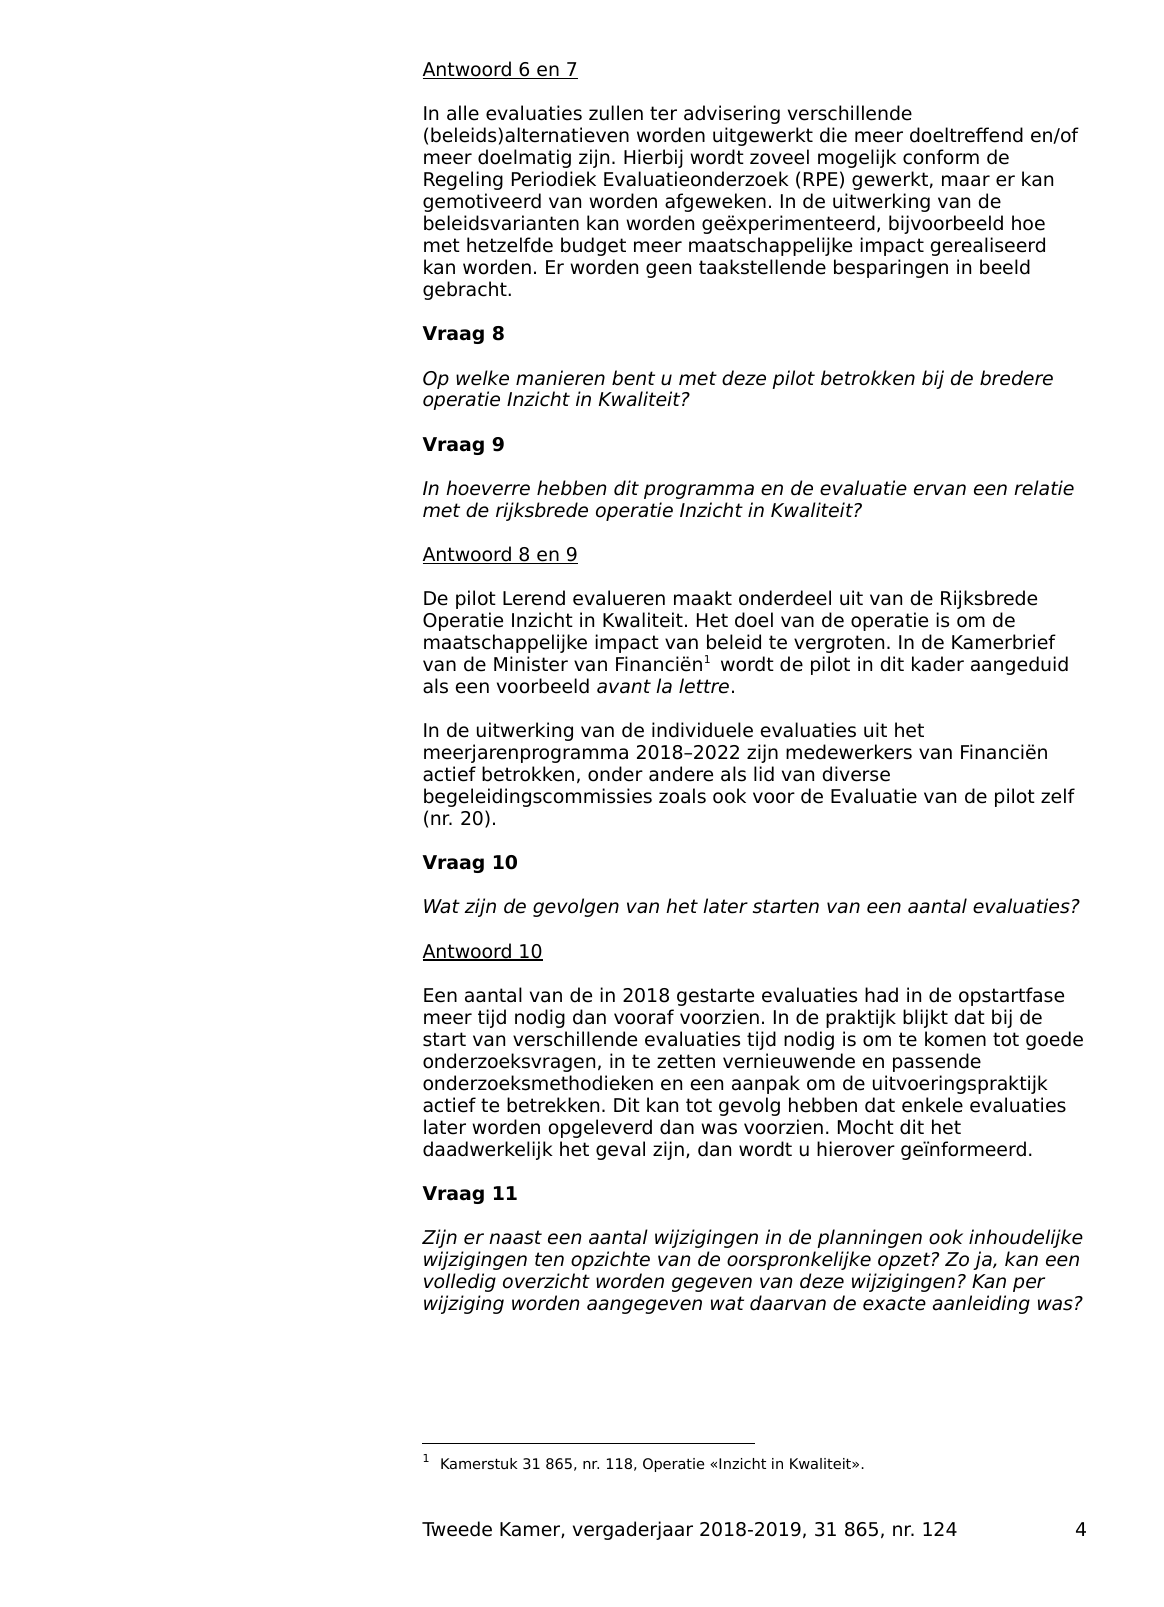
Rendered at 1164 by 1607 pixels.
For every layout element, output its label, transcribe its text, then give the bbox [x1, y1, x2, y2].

subtitle Antwoord 8 en 9 [422, 544, 1087, 566]
text In hoeverre hebben dit programma en de evaluatie ervan een relatie met de rijksbrede operatie Inzicht in Kwaliteit? [422, 478, 1087, 522]
subtitle Vraag 9 [422, 433, 1087, 456]
text Op welke manieren bent u met deze pilot betrokken bij de bredere operatie Inzicht in Kwaliteit? [422, 367, 1087, 411]
text Een aantal van de in 2018 gestarte evaluaties had in de opstartfase meer tijd nodig dan vooraf voorzien. In de praktijk blijkt dat bij de start van verschillende evaluaties tijd nodig is om te komen tot goede onderzoeksvragen, in te zetten vernieuwende en passende onderzoeksmethodieken en een aanpak om de uitvoeringspraktijk actief te betrekken. Dit kan tot gevolg hebben dat enkele evaluaties later worden opgeleverd dan was voorzien. Mocht dit het daadwerkelijk het geval zijn, dan wordt u hierover geïnformeerd. [422, 985, 1087, 1161]
text Wat zijn de gevolgen van het later starten van een aantal evaluaties? [422, 896, 1087, 918]
text Zijn er naast een aantal wijzigingen in de planningen ook inhoudelijke wijzigingen ten opzichte van de oorspronkelijke opzet? Zo ja, kan een volledig overzicht worden gegeven van deze wijzigingen? Kan per wijziging worden aangegeven wat daarvan de exacte aanleiding was? [422, 1227, 1087, 1315]
subtitle Vraag 11 [422, 1183, 1087, 1205]
text In de uitwerking van de individuele evaluaties uit het meerjarenprogramma 2018–2022 zijn medewerkers van Financiën actief betrokken, onder andere als lid van diverse begeleidingscommissies zoals ook voor de Evaluatie van de pilot zelf (nr. 20). [422, 720, 1087, 830]
subtitle Antwoord 10 [422, 941, 1087, 962]
text In alle evaluaties zullen ter advisering verschillende (beleids)alternatieven worden uitgewerkt die meer doeltreffend en/of meer doelmatig zijn. Hierbij wordt zoveel mogelijk conform de Regeling Periodiek Evaluatieonderzoek (RPE) gewerkt, maar er kan gemotiveerd van worden afgeweken. In de uitwerking van de beleidsvarianten kan worden geëxperimenteerd, bijvoorbeeld hoe met hetzelfde budget meer maatschappelijke impact gerealiseerd kan worden. Er worden geen taakstellende besparingen in beeld gebracht. [422, 103, 1087, 301]
text Kamerstuk 31 865, nr. 118, Operatie «Inzicht in Kwaliteit». [422, 1452, 1087, 1474]
subtitle Antwoord 6 en 7 [422, 59, 1087, 81]
subtitle Vraag 10 [422, 852, 1087, 874]
subtitle Vraag 8 [422, 323, 1087, 345]
text De pilot Lerend evalueren maakt onderdeel uit van de Rijksbrede Operatie Inzicht in Kwaliteit. Het doel van de operatie is om de maatschappelijke impact van beleid te vergroten. In de Kamerbrief van de Minister van Financiën wordt de pilot in dit kader aangeduid als een voorbeeld avant la lettre. [422, 588, 1087, 698]
